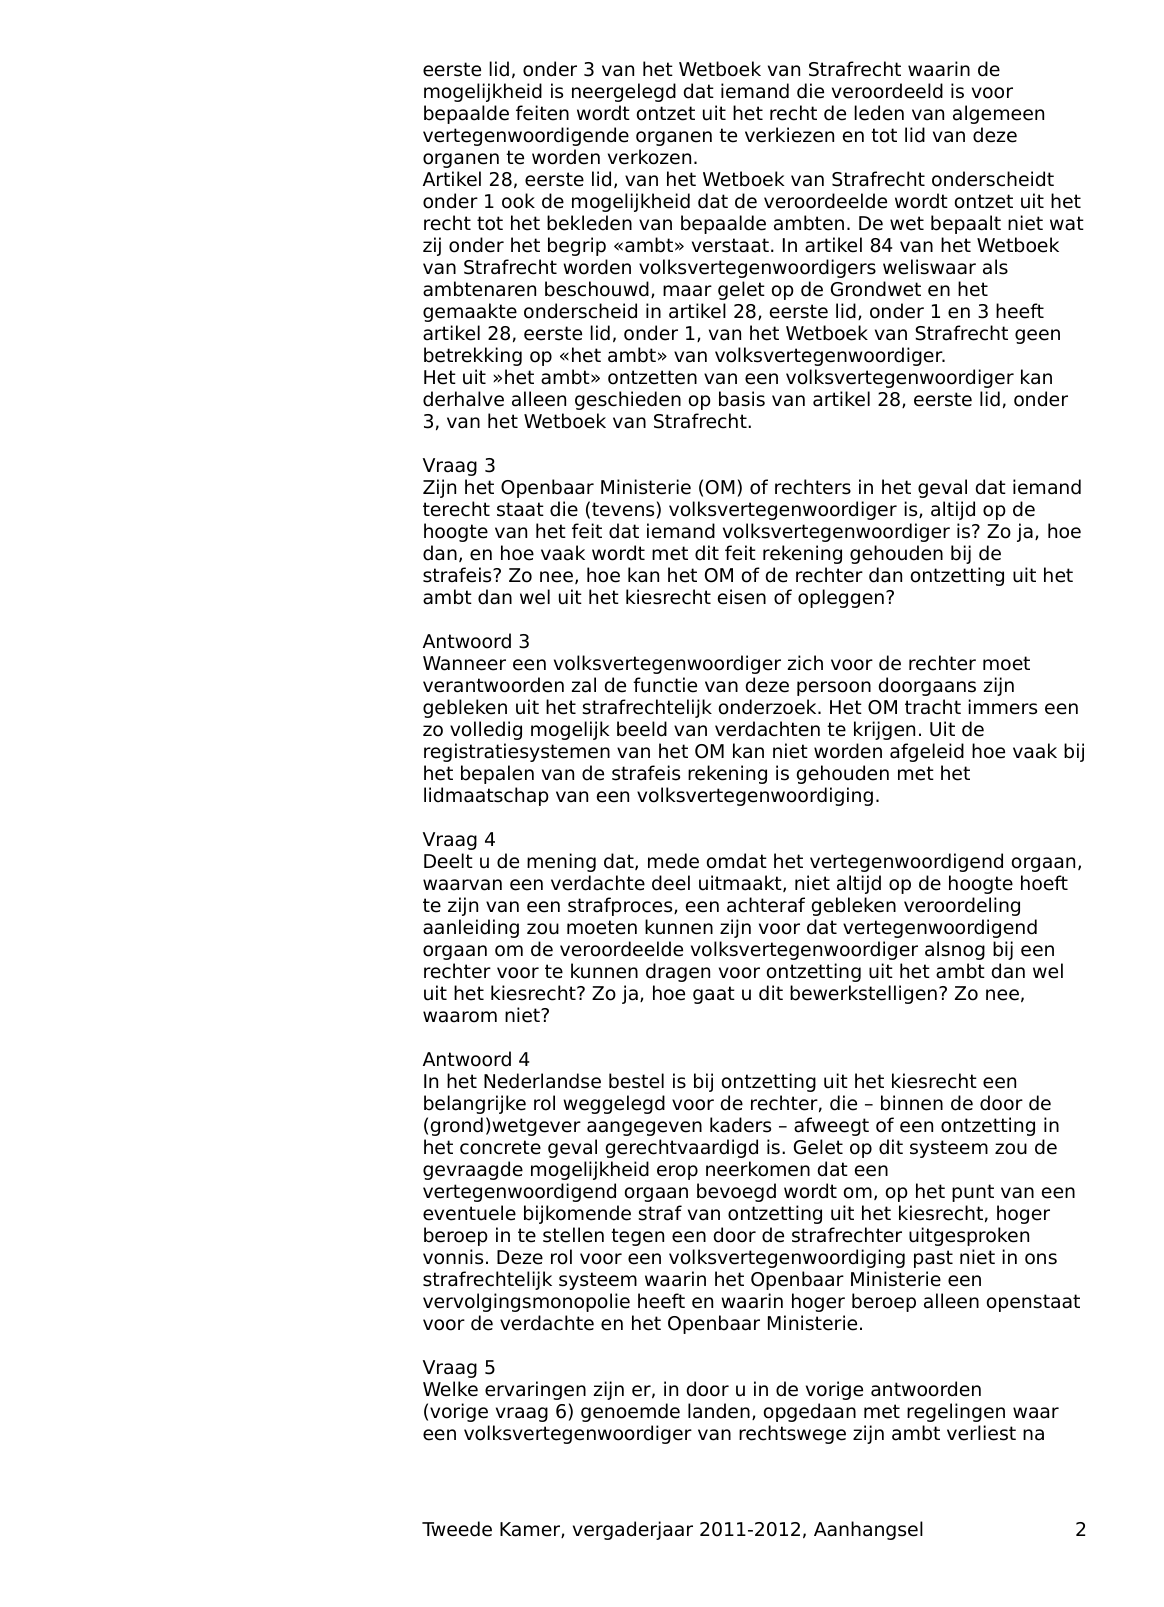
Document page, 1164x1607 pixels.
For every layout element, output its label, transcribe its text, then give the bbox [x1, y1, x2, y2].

text Antwoord 3 [422, 631, 1087, 653]
text Antwoord 4 [422, 1049, 1087, 1071]
text Artikel 28, eerste lid, van het Wetboek van Strafrecht onderscheidt onder 1 ook de mogelijkheid dat de veroordeelde wordt ontzet uit het recht tot het bekleden van bepaalde ambten. De wet bepaalt niet wat zij onder het begrip «ambt» verstaat. In artikel 84 van het Wetboek van Strafrecht worden volksvertegenwoordigers weliswaar als ambtenaren beschouwd, maar gelet op de Grondwet en het gemaakte onderscheid in artikel 28, eerste lid, onder 1 en 3 heeft artikel 28, eerste lid, onder 1, van het Wetboek van Strafrecht geen betrekking op «het ambt» van volksvertegenwoordiger. [422, 169, 1087, 367]
text Welke ervaringen zijn er, in door u in de vorige antwoorden (vorige vraag 6) genoemde landen, opgedaan met regelingen waar een volksvertegenwoordiger van rechtswege zijn ambt verliest na [422, 1379, 1087, 1445]
text Vraag 3 [422, 455, 1087, 477]
text Het uit »het ambt» ontzetten van een volksvertegenwoordiger kan derhalve alleen geschieden op basis van artikel 28, eerste lid, onder 3, van het Wetboek van Strafrecht. [422, 367, 1087, 433]
text Deelt u de mening dat, mede omdat het vertegenwoordigend orgaan, waarvan een verdachte deel uitmaakt, niet altijd op de hoogte hoeft te zijn van een strafproces, een achteraf gebleken veroordeling aanleiding zou moeten kunnen zijn voor dat vertegenwoordigend orgaan om de veroordeelde volksvertegenwoordiger alsnog bij een rechter voor te kunnen dragen voor ontzetting uit het ambt dan wel uit het kiesrecht? Zo ja, hoe gaat u dit bewerkstelligen? Zo nee, waarom niet? [422, 851, 1087, 1027]
text Vraag 4 [422, 829, 1087, 851]
text Zijn het Openbaar Ministerie (OM) of rechters in het geval dat iemand terecht staat die (tevens) volksvertegenwoordiger is, altijd op de hoogte van het feit dat iemand volksvertegenwoordiger is? Zo ja, hoe dan, en hoe vaak wordt met dit feit rekening gehouden bij de strafeis? Zo nee, hoe kan het OM of de rechter dan ontzetting uit het ambt dan wel uit het kiesrecht eisen of opleggen? [422, 477, 1087, 609]
text eerste lid, onder 3 van het Wetboek van Strafrecht waarin de mogelijkheid is neergelegd dat iemand die veroordeeld is voor bepaalde feiten wordt ontzet uit het recht de leden van algemeen vertegenwoordigende organen te verkiezen en tot lid van deze organen te worden verkozen. [422, 59, 1087, 169]
text Wanneer een volksvertegenwoordiger zich voor de rechter moet verantwoorden zal de functie van deze persoon doorgaans zijn gebleken uit het strafrechtelijk onderzoek. Het OM tracht immers een zo volledig mogelijk beeld van verdachten te krijgen. Uit de registratiesystemen van het OM kan niet worden afgeleid hoe vaak bij het bepalen van de strafeis rekening is gehouden met het lidmaatschap van een volksvertegenwoordiging. [422, 653, 1087, 807]
text Vraag 5 [422, 1357, 1087, 1379]
text In het Nederlandse bestel is bij ontzetting uit het kiesrecht een belangrijke rol weggelegd voor de rechter, die – binnen de door de (grond)wetgever aangegeven kaders – afweegt of een ontzetting in het concrete geval gerechtvaardigd is. Gelet op dit systeem zou de gevraagde mogelijkheid erop neerkomen dat een vertegenwoordigend orgaan bevoegd wordt om, op het punt van een eventuele bijkomende straf van ontzetting uit het kiesrecht, hoger beroep in te stellen tegen een door de strafrechter uitgesproken vonnis. Deze rol voor een volksvertegenwoordiging past niet in ons strafrechtelijk systeem waarin het Openbaar Ministerie een vervolgingsmonopolie heeft en waarin hoger beroep alleen openstaat voor de verdachte en het Openbaar Ministerie. [422, 1071, 1087, 1335]
